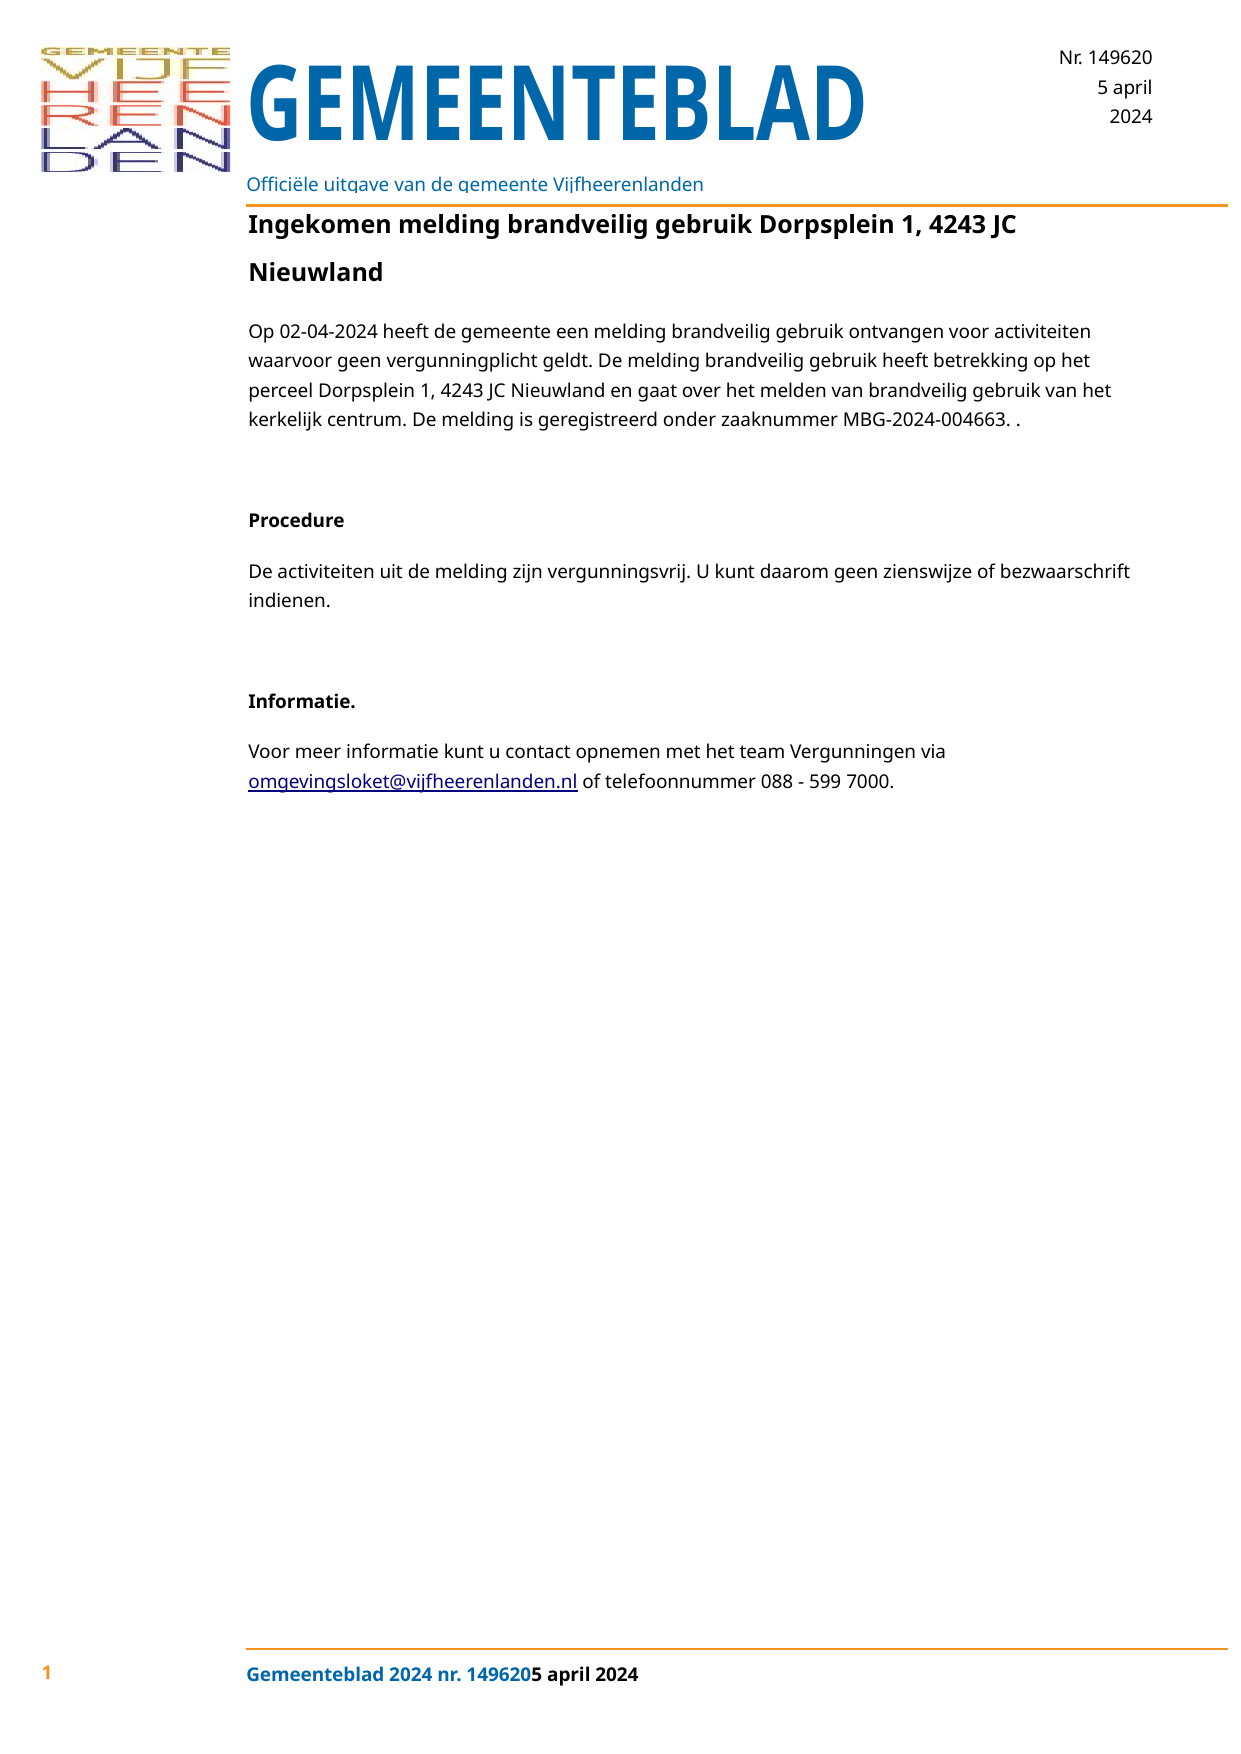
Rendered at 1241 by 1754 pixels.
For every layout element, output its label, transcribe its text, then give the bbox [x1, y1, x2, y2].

text Op 02-04-2024 heeft de gemeente een melding brandveilig gebruik ontvangen voor activiteiten waarvoor geen vergunningplicht geldt. De melding brandveilig gebruik heeft betrekking op het perceel Dorpsplein 1, 4243 JC Nieuwland en gaat over het melden van brandveilig gebruik van het kerkelijk centrum. De melding is geregistreerd onder zaaknummer MBG-2024-004663. . [248, 318, 1152, 432]
picture [41, 47, 231, 172]
text Procedure [248, 507, 1152, 533]
text De activiteiten uit de melding zijn vergunningsvrij. U kunt daarom geen zienswijze of bezwaarschrift indienen. [248, 558, 1152, 613]
text Ingekomen melding brandveilig gebruik Dorpsplein 1, 4243 JC Nieuwland [248, 207, 1152, 288]
text Informatie. [248, 688, 1152, 714]
text Voor meer informatie kunt u contact opnemen met het team Vergunningen via omgevingsloket@vijfheerenlanden.nl of telefoonnummer 088 - 599 7000. [248, 739, 1152, 794]
